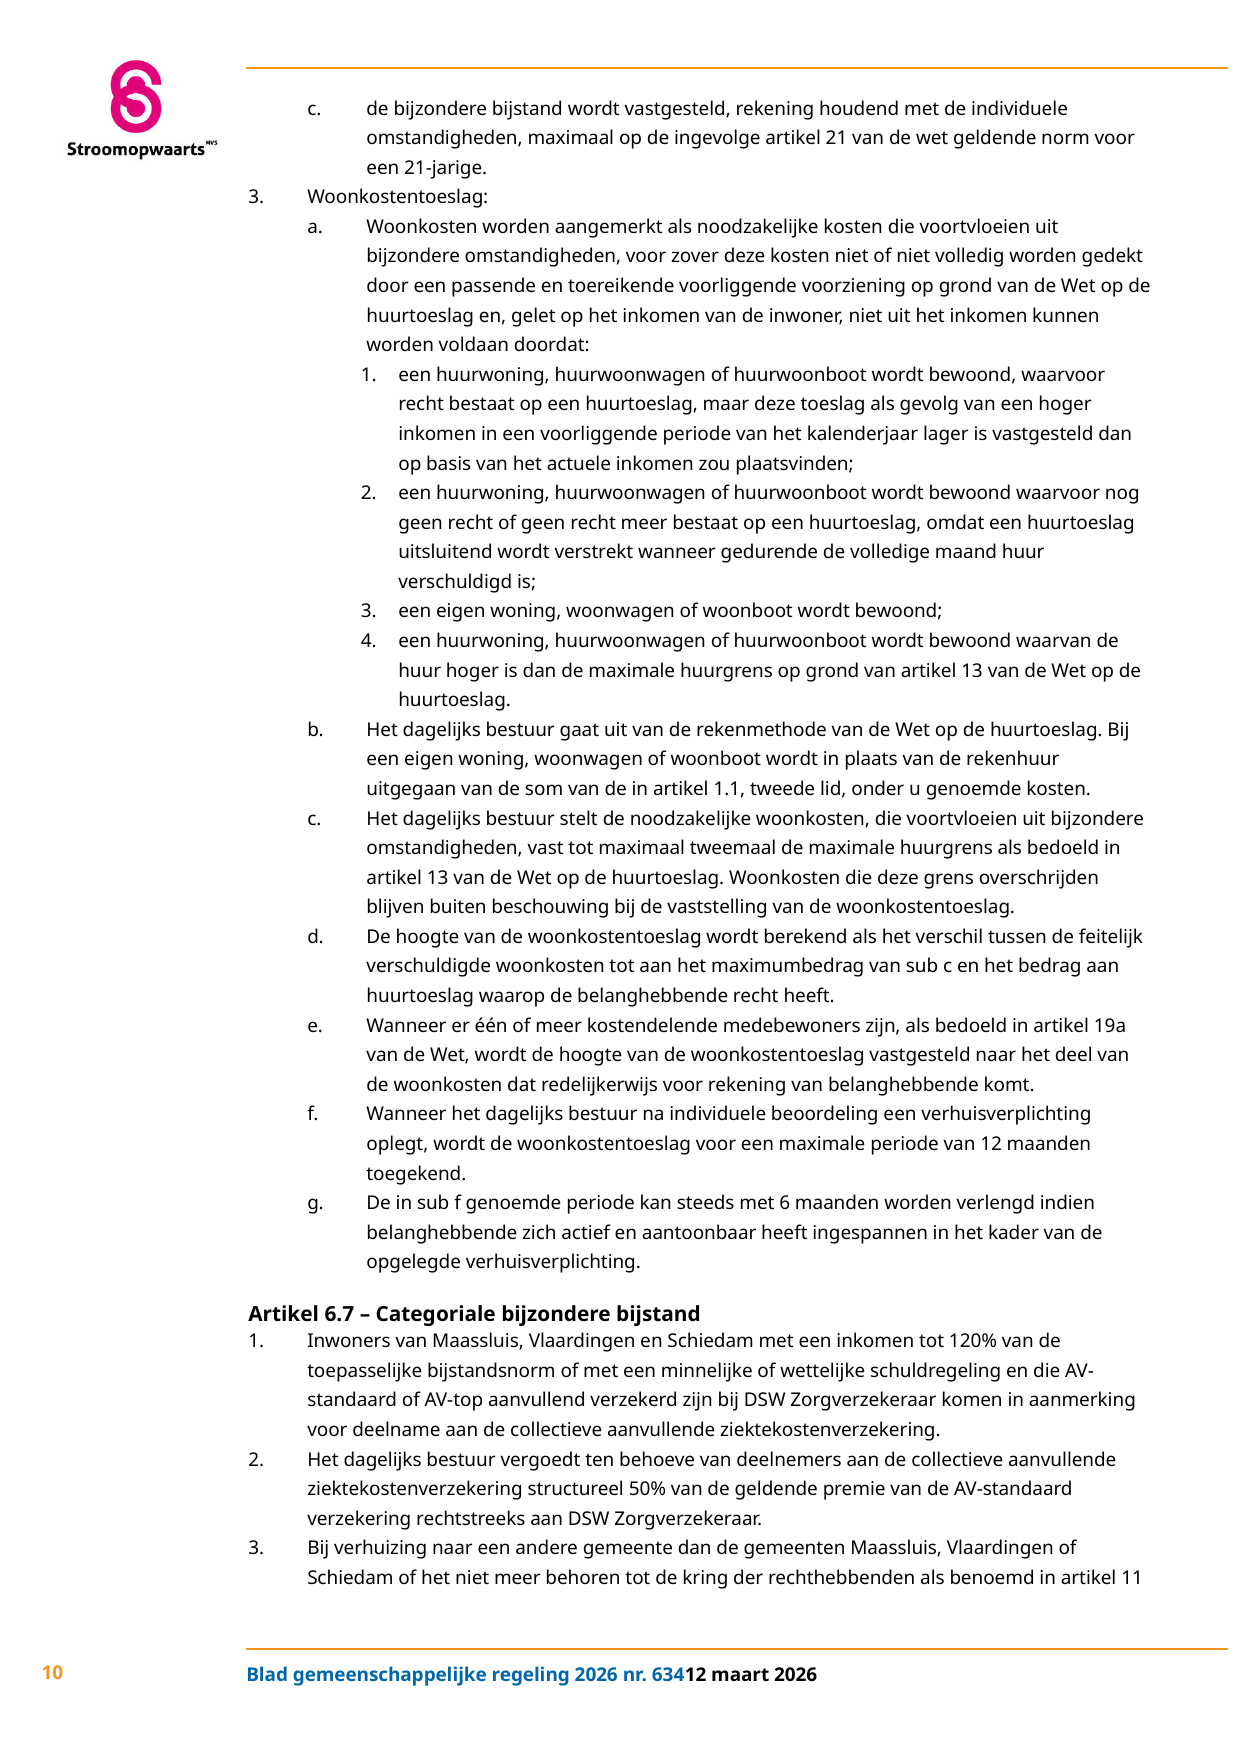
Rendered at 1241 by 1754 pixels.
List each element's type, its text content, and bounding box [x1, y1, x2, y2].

list een huurwoning, huurwoonwagen of huurwoonboot wordt bewoond waarvan de huur hoger is dan de maximale huurgrens op grond van artikel 13 van de Wet op de huurtoeslag. [361, 627, 1152, 712]
list een huurwoning, huurwoonwagen of huurwoonboot wordt bewoond waarvoor nog geen recht of geen recht meer bestaat op een huurtoeslag, omdat een huurtoeslag uitsluitend wordt verstrekt wanneer gedurende de volledige maand huur verschuldigd is; [361, 479, 1152, 594]
list Wanneer het dagelijks bestuur na individuele beoordeling een verhuisverplichting oplegt, wordt de woonkostentoeslag voor een maximale periode van 12 maanden toegekend. [307, 1101, 1152, 1186]
list De in sub f genoemde periode kan steeds met 6 maanden worden verlengd indien belanghebbende zich actief en aantoonbaar heeft ingespannen in het kader van de opgelegde verhuisverplichting. [307, 1189, 1152, 1274]
list een eigen woning, woonwagen of woonboot wordt bewoond; [361, 598, 1152, 623]
picture [41, 47, 231, 172]
list De hoogte van de woonkostentoeslag wordt berekend als het verschil tussen de feitelijk verschuldigde woonkosten tot aan het maximumbedrag van sub c en het bedrag aan huurtoeslag waarop de belanghebbende recht heeft. [307, 923, 1152, 1008]
list Het dagelijks bestuur stelt de noodzakelijke woonkosten, die voortvloeien uit bijzondere omstandigheden, vast tot maximaal tweemaal de maximale huurgrens als bedoeld in artikel 13 van de Wet op de huurtoeslag. Woonkosten die deze grens overschrijden blijven buiten beschouwing bij de vaststelling van de woonkostentoeslag. [307, 805, 1152, 919]
list Het dagelijks bestuur vergoedt ten behoeve van deelnemers aan de collectieve aanvullende ziektekostenverzekering structureel 50% van de geldende premie van de AV-standaard verzekering rechtstreeks aan DSW Zorgverzekeraar. [248, 1446, 1152, 1531]
list een huurwoning, huurwoonwagen of huurwoonboot wordt bewoond, waarvoor recht bestaat op een huurtoeslag, maar deze toeslag als gevolg van een hoger inkomen in een voorliggende periode van het kalenderjaar lager is vastgesteld dan op basis van het actuele inkomen zou plaatsvinden; [361, 361, 1152, 476]
list Woonkosten worden aangemerkt als noodzakelijke kosten die voortvloeien uit bijzondere omstandigheden, voor zover deze kosten niet of niet volledig worden gedekt door een passende en toereikende voorliggende voorziening op grond van de Wet op de huurtoeslag en, gelet op het inkomen van de inwoner, niet uit het inkomen kunnen worden voldaan doordat: [307, 213, 1152, 357]
list Het dagelijks bestuur gaat uit van de rekenmethode van de Wet op de huurtoeslag. Bij een eigen woning, woonwagen of woonboot wordt in plaats van de rekenhuur uitgegaan van de som van de in artikel 1.1, tweede lid, onder u genoemde kosten. [307, 716, 1152, 801]
list Bij verhuizing naar een andere gemeente dan de gemeenten Maassluis, Vlaardingen of Schiedam of het niet meer behoren tot de kring der rechthebbenden als benoemd in artikel 11 [248, 1534, 1152, 1590]
list Woonkostentoeslag: [248, 183, 1152, 209]
text Artikel 6.7 – Categoriale bijzondere bijstand [248, 1299, 1152, 1327]
list de bijzondere bijstand wordt vastgesteld, rekening houdend met de individuele omstandigheden, maximaal op de ingevolge artikel 21 van de wet geldende norm voor een 21-jarige. [307, 95, 1152, 180]
list Wanneer er één of meer kostendelende medebewoners zijn, als bedoeld in artikel 19a van de Wet, wordt de hoogte van de woonkostentoeslag vastgesteld naar het deel van de woonkosten dat redelijkerwijs voor rekening van belanghebbende komt. [307, 1012, 1152, 1097]
list Inwoners van Maassluis, Vlaardingen en Schiedam met een inkomen tot 120% van de toepasselijke bijstandsnorm of met een minnelijke of wettelijke schuldregeling en die AV-standaard of AV-top aanvullend verzekerd zijn bij DSW Zorgverzekeraar komen in aanmerking voor deelname aan de collectieve aanvullende ziektekostenverzekering. [248, 1327, 1152, 1442]
